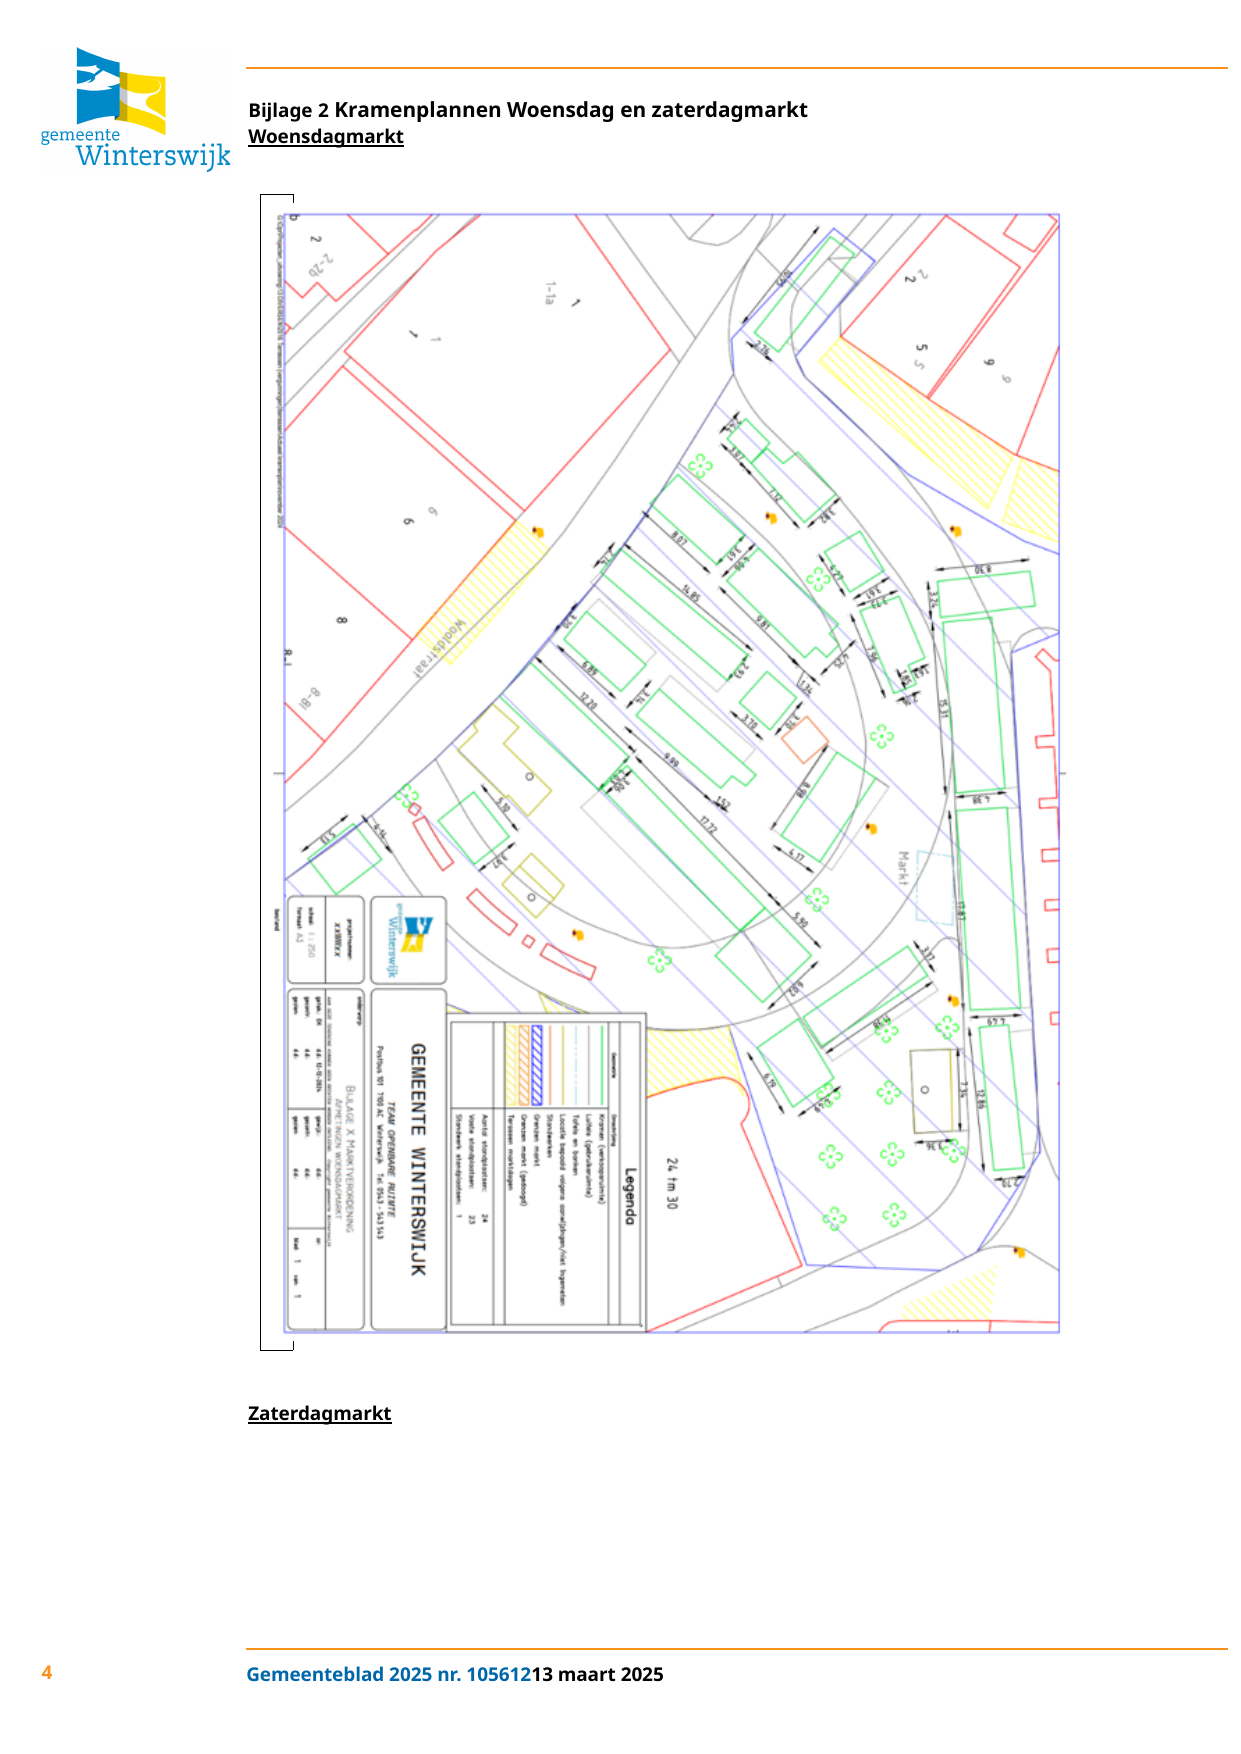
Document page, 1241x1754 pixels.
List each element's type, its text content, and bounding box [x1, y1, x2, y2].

text Woensdagmarkt [248, 123, 1152, 149]
picture [41, 47, 231, 172]
text Bijlage 2 Kramenplannen Woensdag en zaterdagmarkt [248, 95, 1152, 123]
picture [225, 153, 231, 162]
text Zaterdagmarkt [248, 1401, 1152, 1426]
picture [268, 203, 1067, 1341]
